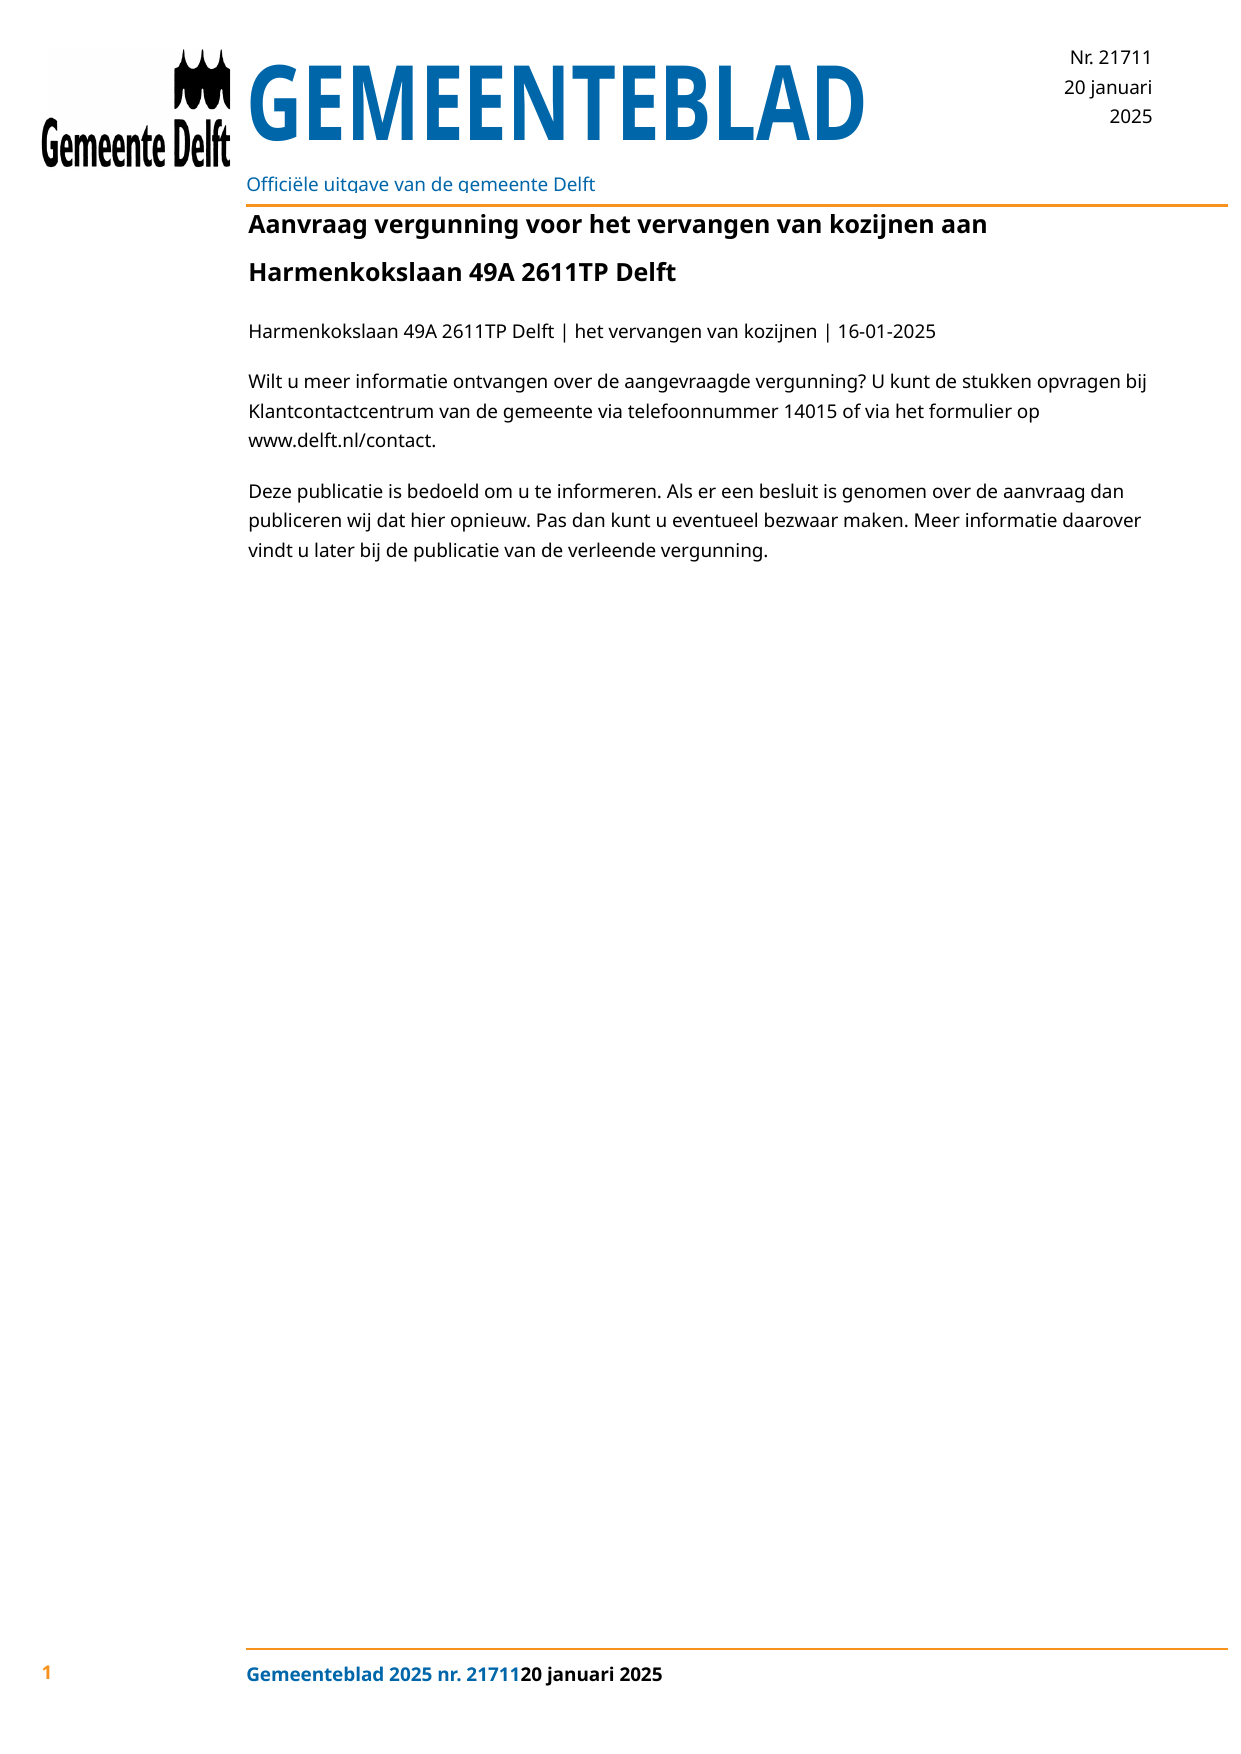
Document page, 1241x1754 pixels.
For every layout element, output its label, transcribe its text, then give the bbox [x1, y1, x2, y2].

picture [41, 47, 231, 172]
text Deze publicatie is bedoeld om u te informeren. Als er een besluit is genomen over de aanvraag dan publiceren wij dat hier opnieuw. Pas dan kunt u eventueel bezwaar maken. Meer informatie daarover vindt u later bij de publicatie van de verleende vergunning. [248, 478, 1152, 563]
text Aanvraag vergunning voor het vervangen van kozijnen aan Harmenkokslaan 49A 2611TP Delft [248, 207, 1152, 288]
text Wilt u meer informatie ontvangen over de aangevraagde vergunning? U kunt de stukken opvragen bij Klantcontactcentrum van de gemeente via telefoonnummer 14015 of via het formulier op www.delft.nl/contact. [248, 368, 1152, 453]
text Harmenkokslaan 49A 2611TP Delft | het vervangen van kozijnen | 16-01-2025 [248, 318, 1152, 344]
